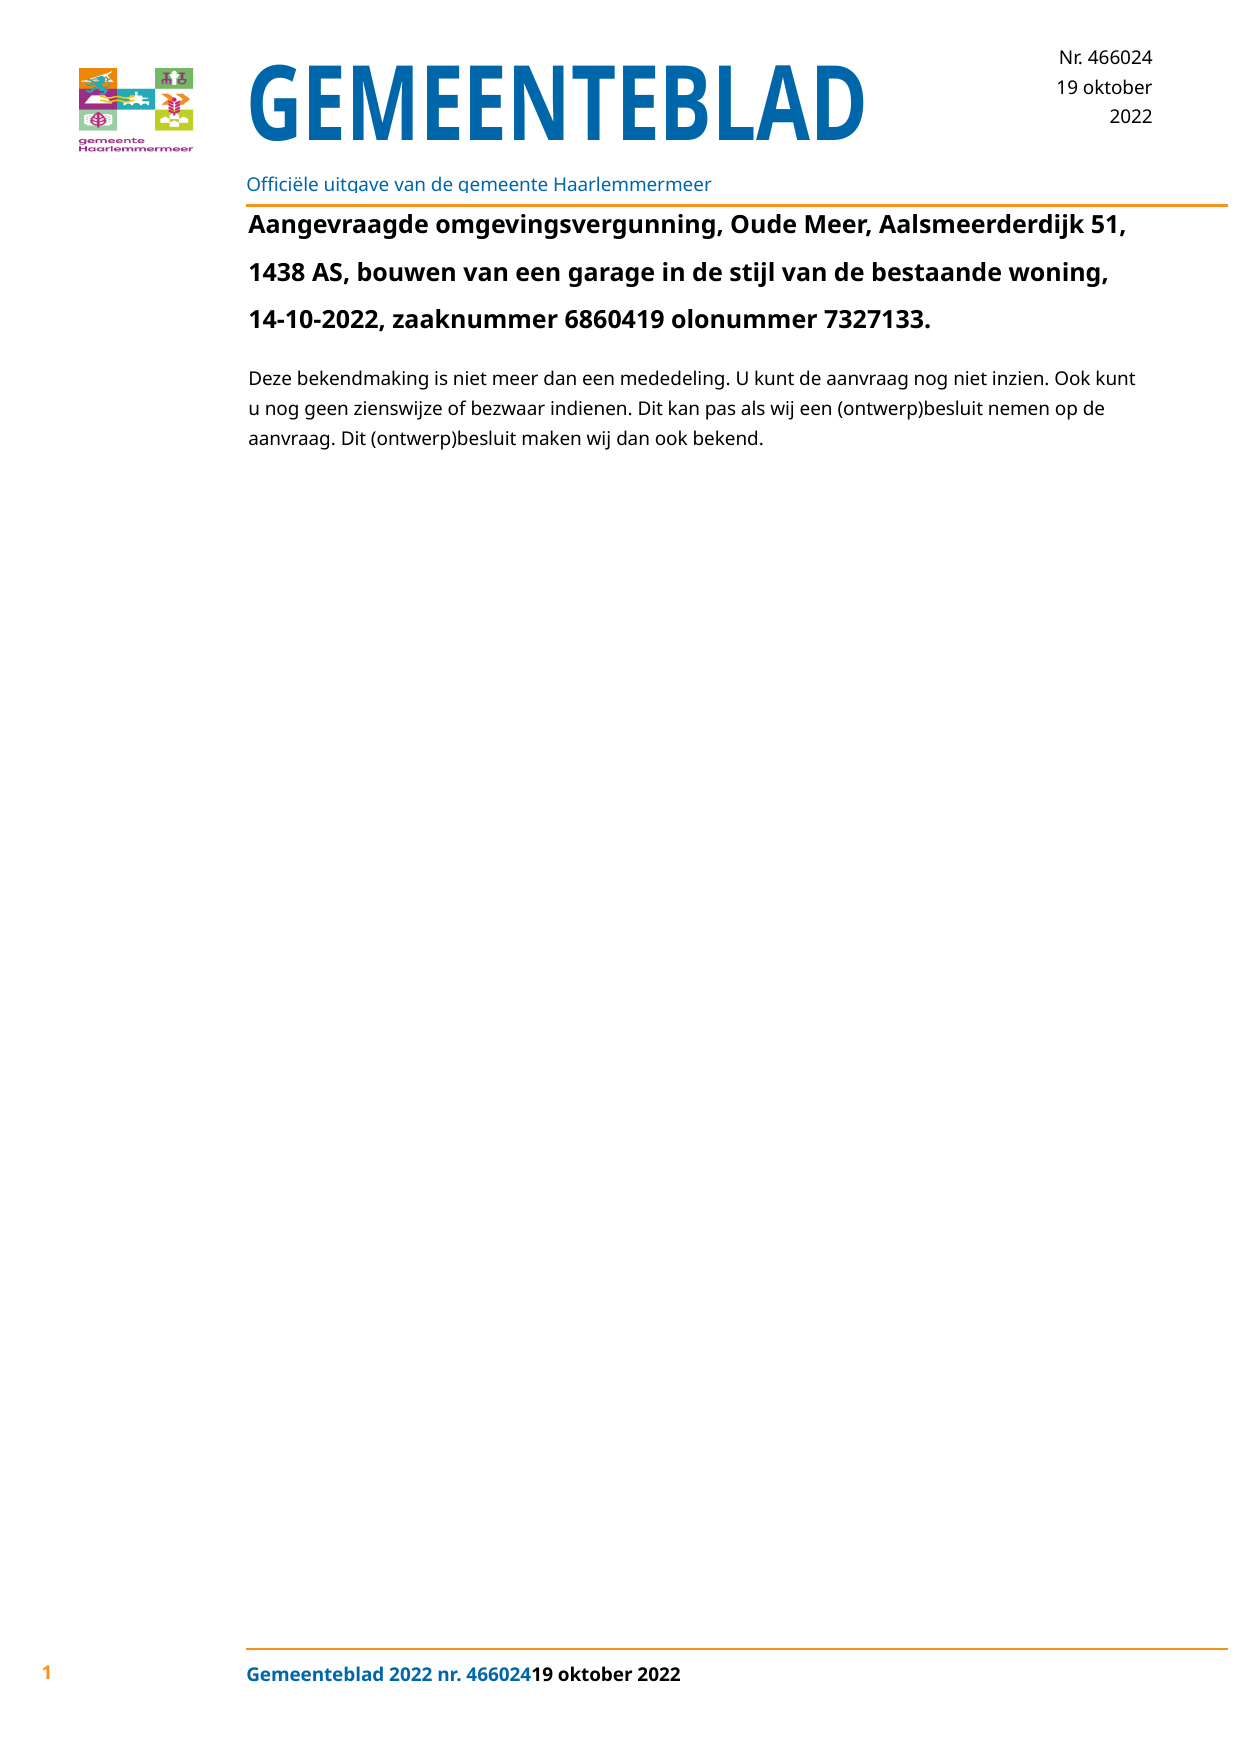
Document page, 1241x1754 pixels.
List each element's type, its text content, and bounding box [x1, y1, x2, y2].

text Deze bekendmaking is niet meer dan een mededeling. U kunt de aanvraag nog niet inzien. Ook kunt u nog geen zienswijze of bezwaar indienen. Dit kan pas als wij een (ontwerp)besluit nemen op de aanvraag. Dit (ontwerp)besluit maken wij dan ook bekend. [248, 366, 1152, 450]
text Aangevraagde omgevingsvergunning, Oude Meer, Aalsmeerderdijk 51, 1438 AS, bouwen van een garage in de stijl van de bestaande woning, 14-10-2022, zaaknummer 6860419 olonummer 7327133. [248, 207, 1152, 336]
picture [41, 47, 231, 172]
